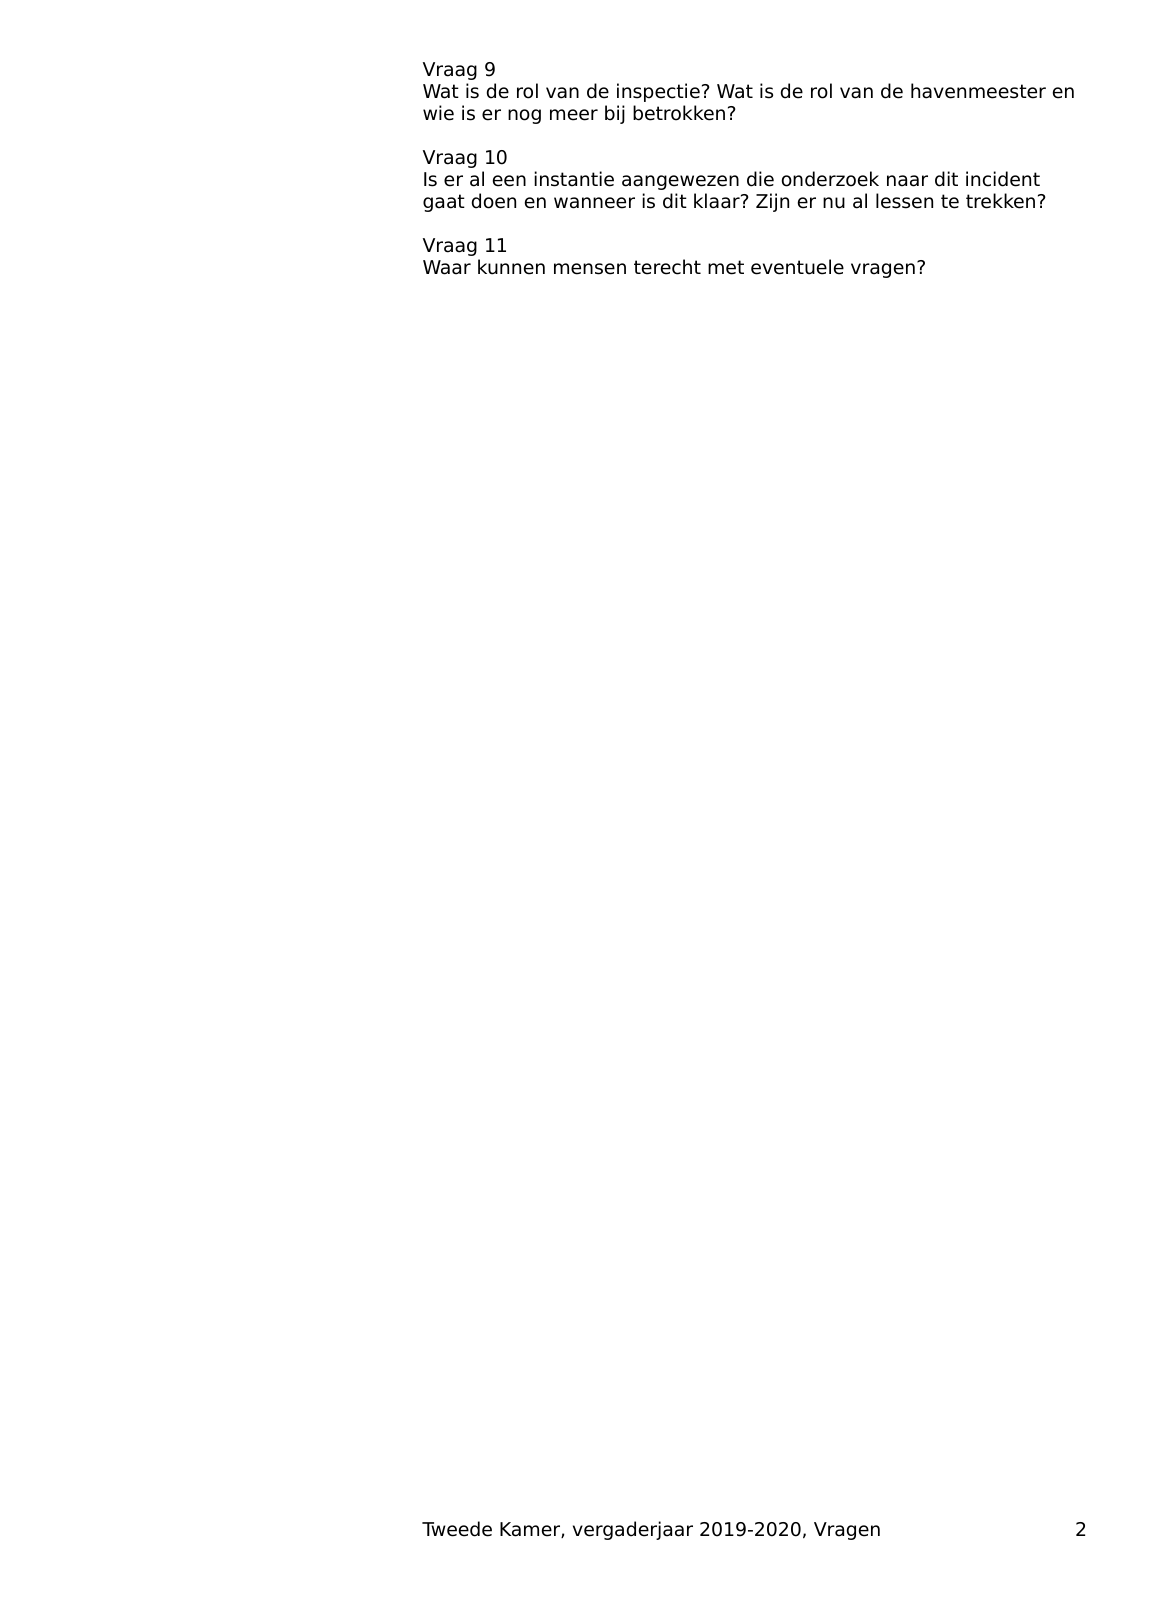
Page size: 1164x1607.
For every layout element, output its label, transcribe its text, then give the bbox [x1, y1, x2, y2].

text Is er al een instantie aangewezen die onderzoek naar dit incident gaat doen en wanneer is dit klaar? Zijn er nu al lessen te trekken? [422, 169, 1087, 213]
text Wat is de rol van de inspectie? Wat is de rol van de havenmeester en wie is er nog meer bij betrokken? [422, 81, 1087, 125]
text Vraag 9 [422, 59, 1087, 81]
text Vraag 11 [422, 235, 1087, 257]
text Vraag 10 [422, 147, 1087, 169]
text Waar kunnen mensen terecht met eventuele vragen? [422, 257, 1087, 279]
